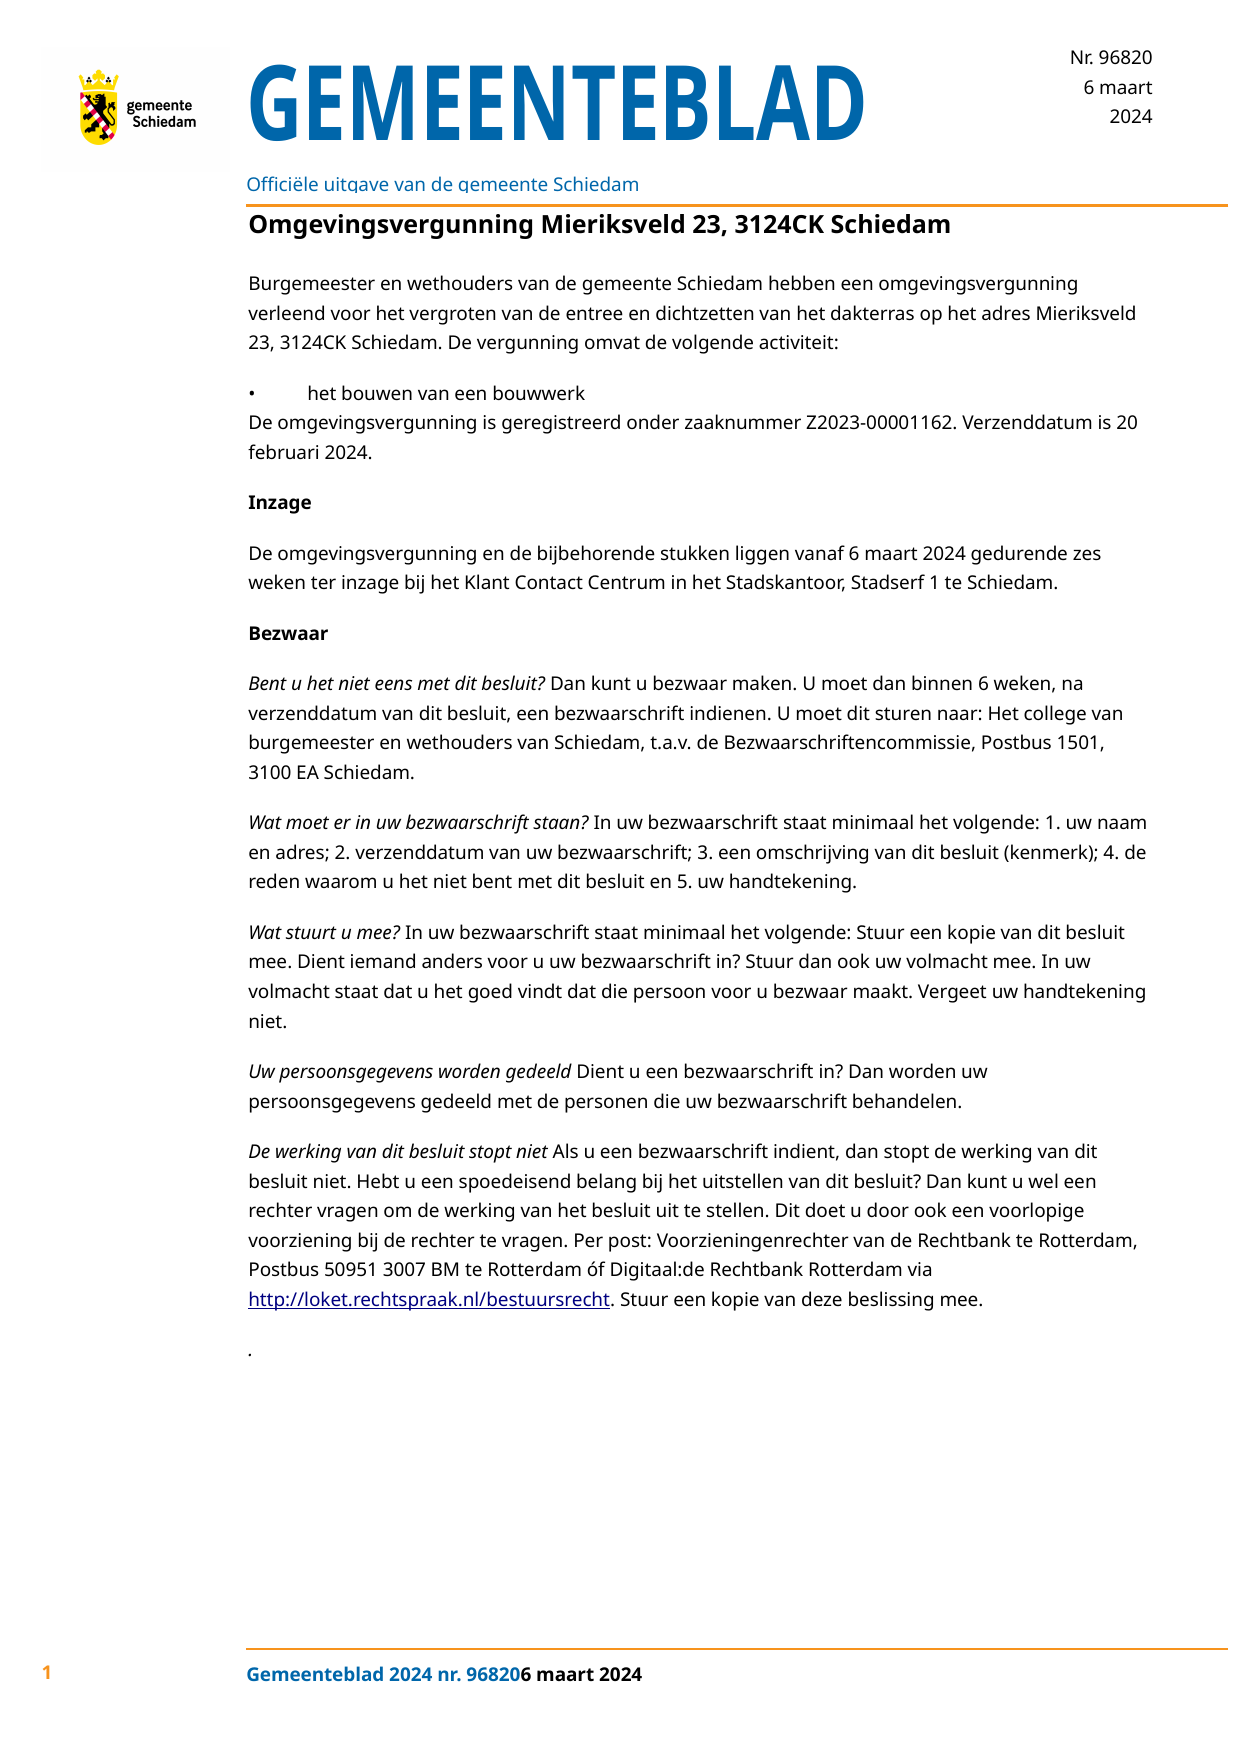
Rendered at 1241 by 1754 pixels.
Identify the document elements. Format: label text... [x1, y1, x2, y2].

text Wat moet er in uw bezwaarschrift staan? In uw bezwaarschrift staat minimaal het volgende: 1. uw naam en adres; 2. verzenddatum van uw bezwaarschrift; 3. een omschrijving van dit besluit (kenmerk); 4. de reden waarom u het niet bent met dit besluit en 5. uw handtekening. [248, 809, 1152, 894]
text . [248, 1337, 1152, 1362]
picture [41, 47, 231, 172]
text Inzage [248, 489, 1152, 515]
text Omgevingsvergunning Mieriksveld 23, 3124CK Schiedam [248, 207, 1152, 241]
text Burgemeester en wethouders van de gemeente Schiedam hebben een omgevingsvergunning verleend voor het vergroten van de entree en dichtzetten van het dakterras op het adres Mieriksveld 23, 3124CK Schiedam. De vergunning omvat de volgende activiteit: [248, 270, 1152, 355]
text Uw persoonsgegevens worden gedeeld Dient u een bezwaarschrift in? Dan worden uw persoonsgegevens gedeeld met de personen die uw bezwaarschrift behandelen. [248, 1058, 1152, 1113]
text Bezwaar [248, 620, 1152, 646]
text Wat stuurt u mee? In uw bezwaarschrift staat minimaal het volgende: Stuur een kopie van dit besluit mee. Dient iemand anders voor u uw bezwaarschrift in? Stuur dan ook uw volmacht mee. In uw volmacht staat dat u het goed vindt dat die persoon voor u bezwaar maakt. Vergeet uw handtekening niet. [248, 919, 1152, 1033]
text De omgevingsvergunning en de bijbehorende stukken liggen vanaf 6 maart 2024 gedurende zes weken ter inzage bij het Klant Contact Centrum in het Stadskantoor, Stadserf 1 te Schiedam. [248, 540, 1152, 595]
text De omgevingsvergunning is geregistreerd onder zaaknummer Z2023-00001162. Verzenddatum is 20 februari 2024. [248, 409, 1152, 465]
list het bouwen van een bouwwerk [248, 380, 1152, 406]
text Bent u het niet eens met dit besluit? Dan kunt u bezwaar maken. U moet dan binnen 6 weken, na verzenddatum van dit besluit, een bezwaarschrift indienen. U moet dit sturen naar: Het college van burgemeester en wethouders van Schiedam, t.a.v. de Bezwaarschriftencommissie, Postbus 1501, 3100 EA Schiedam. [248, 670, 1152, 785]
text De werking van dit besluit stopt niet Als u een bezwaarschrift indient, dan stopt de werking van dit besluit niet. Hebt u een spoedeisend belang bij het uitstellen van dit besluit? Dan kunt u wel een rechter vragen om de werking van het besluit uit te stellen. Dit doet u door ook een voorlopige voorziening bij de rechter te vragen. Per post: Voorzieningenrechter van de Rechtbank te Rotterdam, Postbus 50951 3007 BM te Rotterdam óf Digitaal:de Rechtbank Rotterdam via http://loket.rechtspraak.nl/bestuursrecht. Stuur een kopie van deze beslissing mee. [248, 1138, 1152, 1312]
